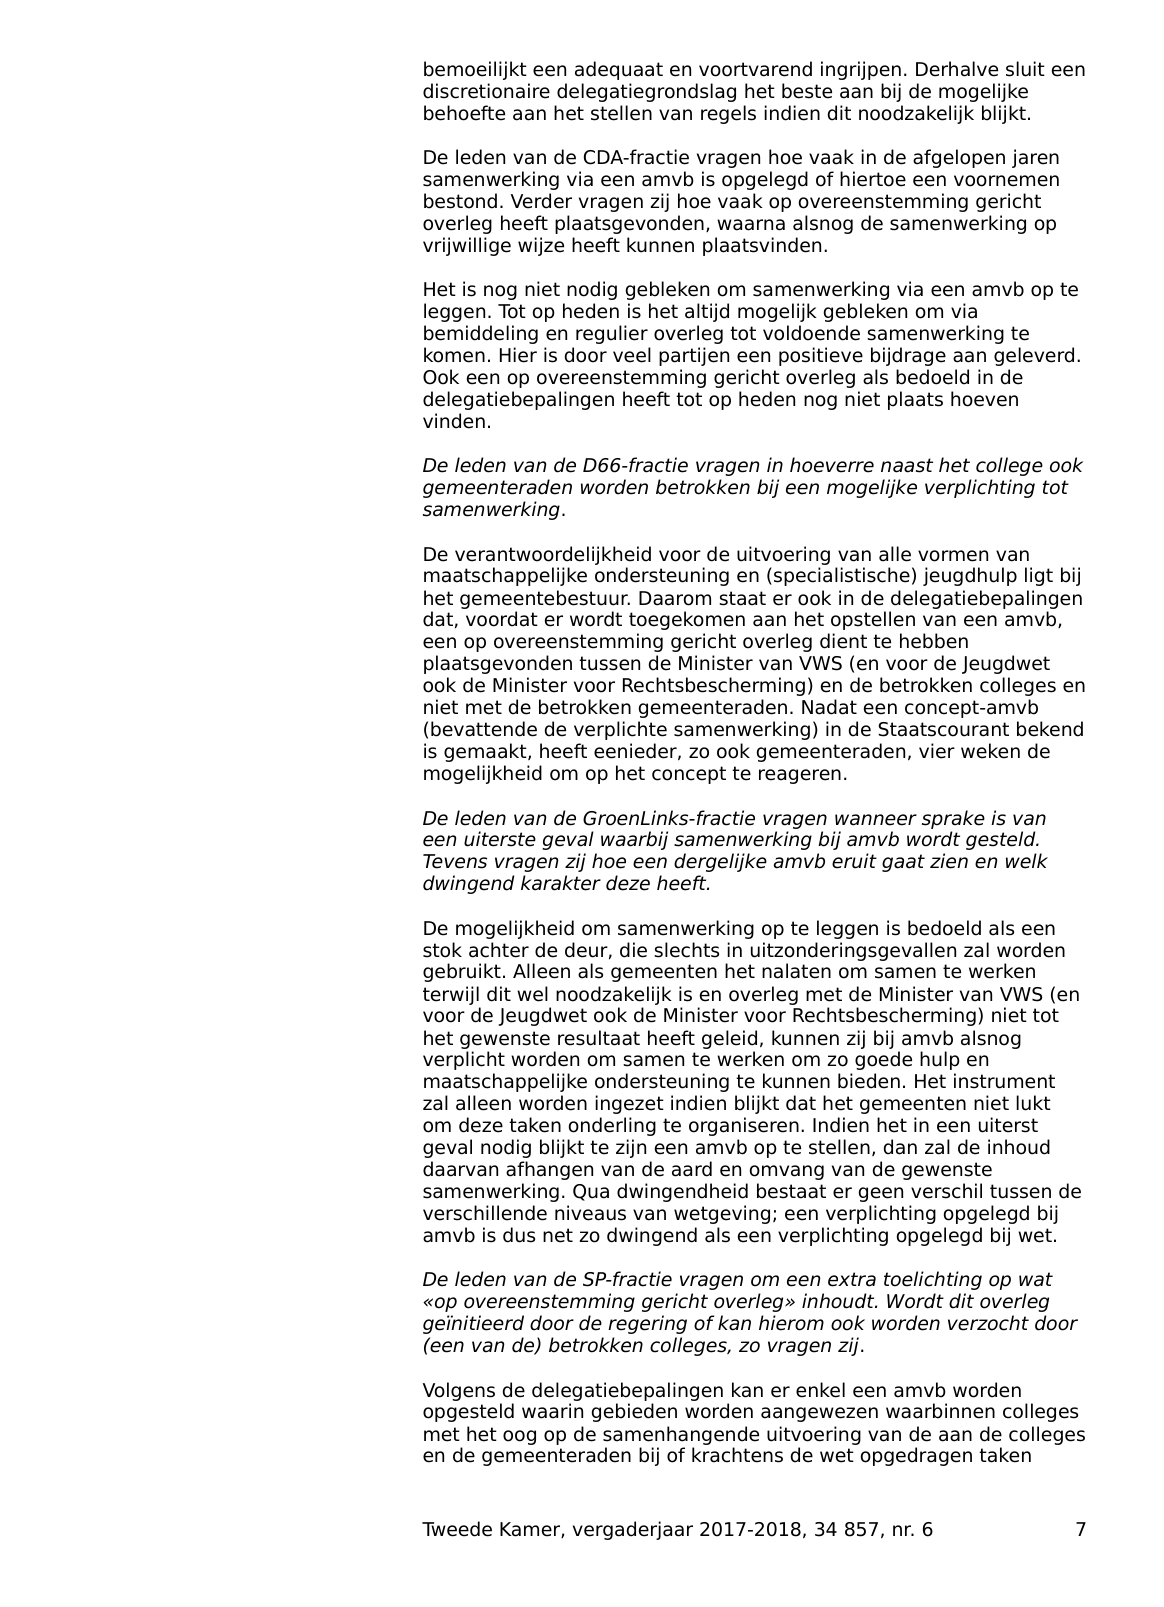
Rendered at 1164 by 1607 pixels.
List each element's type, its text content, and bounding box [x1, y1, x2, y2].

text bemoeilijkt een adequaat en voortvarend ingrijpen. Derhalve sluit een discretionaire delegatiegrondslag het beste aan bij de mogelijke behoefte aan het stellen van regels indien dit noodzakelijk blijkt. [422, 59, 1087, 125]
text De verantwoordelijkheid voor de uitvoering van alle vormen van maatschappelijke ondersteuning en (specialistische) jeugdhulp ligt bij het gemeentebestuur. Daarom staat er ook in de delegatiebepalingen dat, voordat er wordt toegekomen aan het opstellen van een amvb, een op overeenstemming gericht overleg dient te hebben plaatsgevonden tussen de Minister van VWS (en voor de Jeugdwet ook de Minister voor Rechtsbescherming) en de betrokken colleges en niet met de betrokken gemeenteraden. Nadat een concept-amvb (bevattende de verplichte samenwerking) in de Staatscourant bekend is gemaakt, heeft eenieder, zo ook gemeenteraden, vier weken de mogelijkheid om op het concept te reageren. [422, 543, 1087, 785]
text Volgens de delegatiebepalingen kan er enkel een amvb worden opgesteld waarin gebieden worden aangewezen waarbinnen colleges met het oog op de samenhangende uitvoering van de aan de colleges en de gemeenteraden bij of krachtens de wet opgedragen taken [422, 1379, 1087, 1467]
text De leden van de D66-fractie vragen in hoeverre naast het college ook gemeenteraden worden betrokken bij een mogelijke verplichting tot samenwerking. [422, 455, 1087, 521]
text De leden van de GroenLinks-fractie vragen wanneer sprake is van een uiterste geval waarbij samenwerking bij amvb wordt gesteld. Tevens vragen zij hoe een dergelijke amvb eruit gaat zien en welk dwingend karakter deze heeft. [422, 807, 1087, 895]
text De leden van de SP-fractie vragen om een extra toelichting op wat «op overeenstemming gericht overleg» inhoudt. Wordt dit overleg geïnitieerd door de regering of kan hierom ook worden verzocht door (een van de) betrokken colleges, zo vragen zij. [422, 1269, 1087, 1357]
text Ook een op overeenstemming gericht overleg als bedoeld in de delegatiebepalingen heeft tot op heden nog niet plaats hoeven vinden. [422, 367, 1087, 433]
text De mogelijkheid om samenwerking op te leggen is bedoeld als een stok achter de deur, die slechts in uitzonderingsgevallen zal worden gebruikt. Alleen als gemeenten het nalaten om samen te werken terwijl dit wel noodzakelijk is en overleg met de Minister van VWS (en voor de Jeugdwet ook de Minister voor Rechtsbescherming) niet tot het gewenste resultaat heeft geleid, kunnen zij bij amvb alsnog verplicht worden om samen te werken om zo goede hulp en maatschappelijke ondersteuning te kunnen bieden. Het instrument zal alleen worden ingezet indien blijkt dat het gemeenten niet lukt om deze taken onderling te organiseren. Indien het in een uiterst geval nodig blijkt te zijn een amvb op te stellen, dan zal de inhoud daarvan afhangen van de aard en omvang van de gewenste samenwerking. Qua dwingendheid bestaat er geen verschil tussen de verschillende niveaus van wetgeving; een verplichting opgelegd bij amvb is dus net zo dwingend als een verplichting opgelegd bij wet. [422, 917, 1087, 1247]
text De leden van de CDA-fractie vragen hoe vaak in de afgelopen jaren samenwerking via een amvb is opgelegd of hiertoe een voornemen bestond. Verder vragen zij hoe vaak op overeenstemming gericht overleg heeft plaatsgevonden, waarna alsnog de samenwerking op vrijwillige wijze heeft kunnen plaatsvinden. [422, 147, 1087, 257]
text Het is nog niet nodig gebleken om samenwerking via een amvb op te leggen. Tot op heden is het altijd mogelijk gebleken om via bemiddeling en regulier overleg tot voldoende samenwerking te komen. Hier is door veel partijen een positieve bijdrage aan geleverd. [422, 279, 1087, 367]
